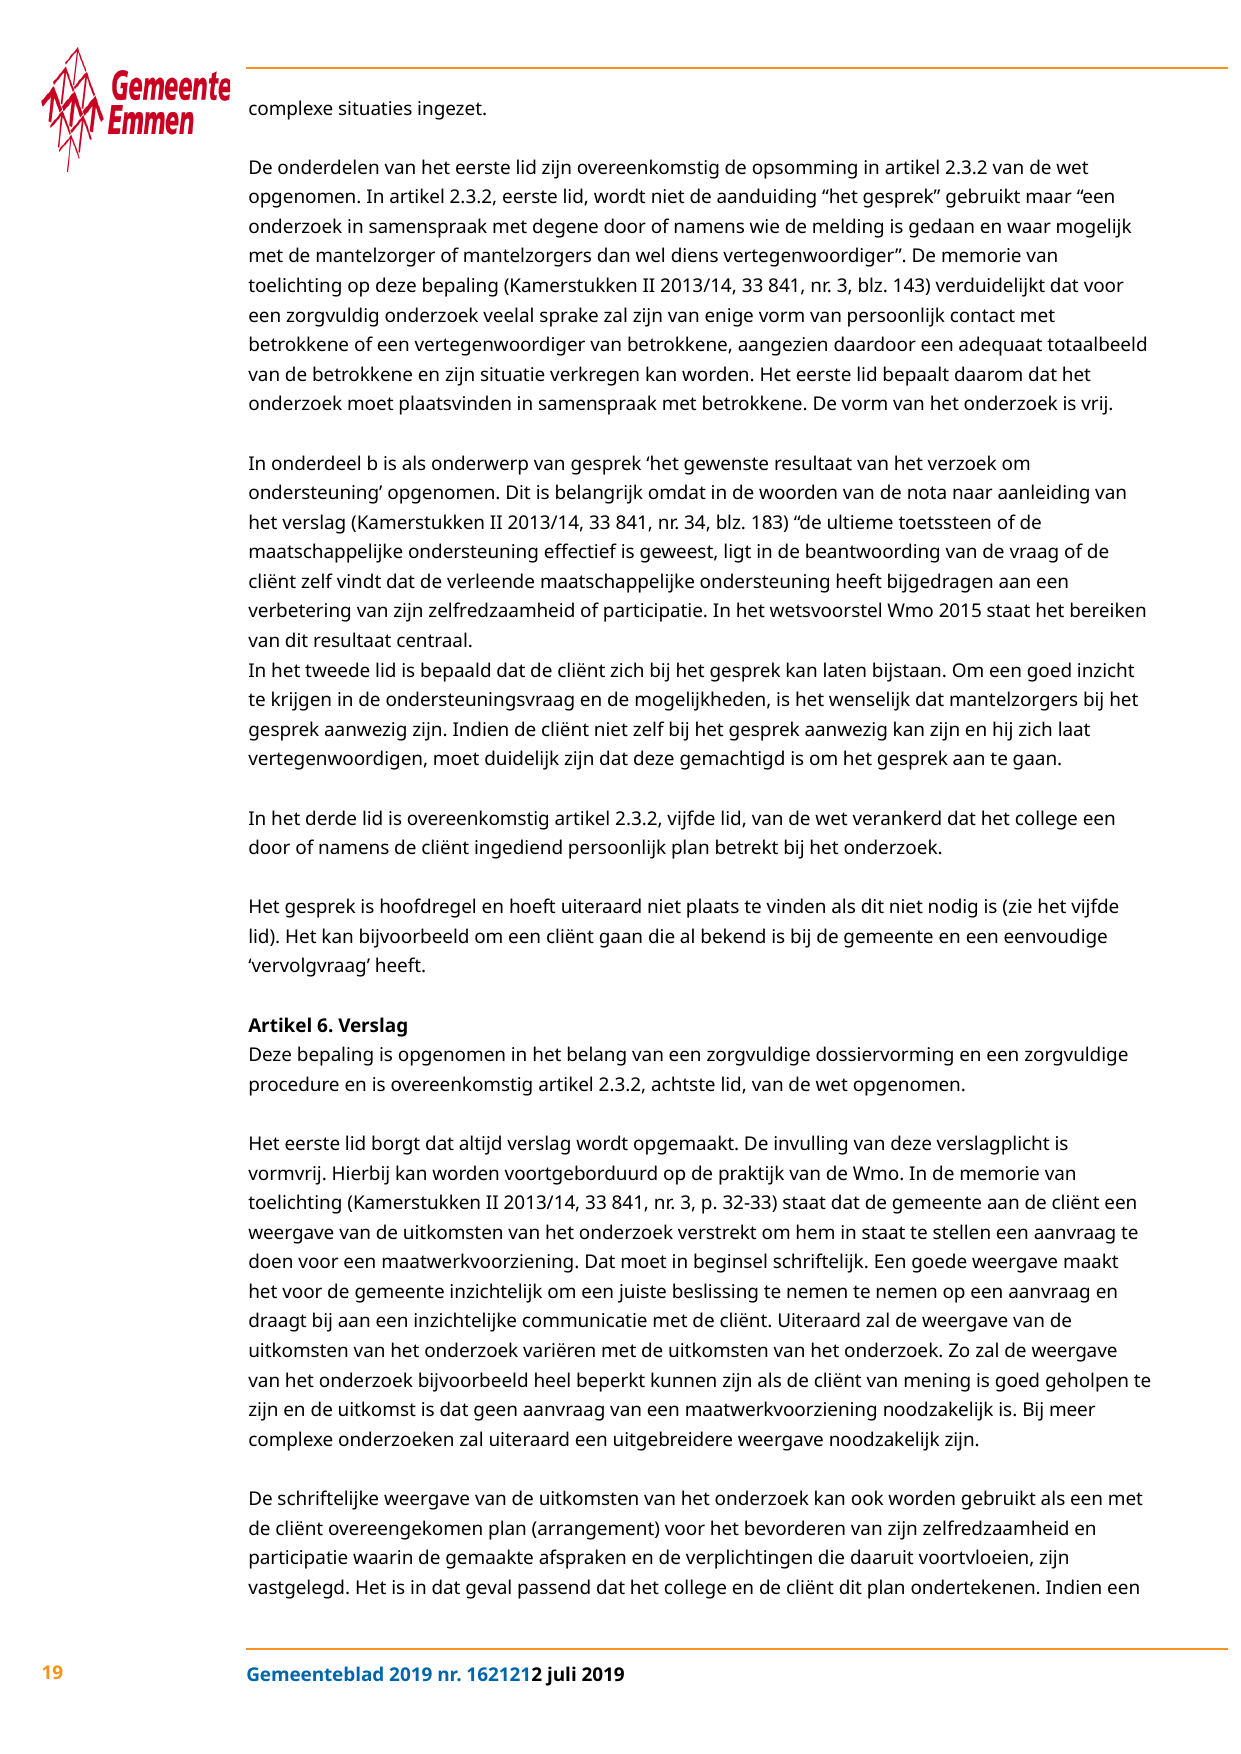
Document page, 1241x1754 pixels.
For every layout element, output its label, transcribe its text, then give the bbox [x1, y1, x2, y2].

text De schriftelijke weergave van de uitkomsten van het onderzoek kan ook worden gebruikt als een met de cliënt overeengekomen plan (arrangement) voor het bevorderen van zijn zelfredzaamheid en participatie waarin de gemaakte afspraken en de verplichtingen die daaruit voortvloeien, zijn vastgelegd. Het is in dat geval passend dat het college en de cliënt dit plan ondertekenen. Indien een [248, 1485, 1152, 1600]
text Artikel 6. Verslag [248, 1012, 1152, 1038]
text complexe situaties ingezet. [248, 95, 1152, 121]
picture [41, 47, 231, 172]
text Het gesprek is hoofdregel en hoeft uiteraard niet plaats te vinden als dit niet nodig is (zie het vijfde lid). Het kan bijvoorbeeld om een cliënt gaan die al bekend is bij de gemeente en een eenvoudige ‘vervolgvraag’ heeft. [248, 893, 1152, 978]
text Deze bepaling is opgenomen in het belang van een zorgvuldige dossiervorming en een zorgvuldige procedure en is overeenkomstig artikel 2.3.2, achtste lid, van de wet opgenomen. [248, 1041, 1152, 1097]
text Het eerste lid borgt dat altijd verslag wordt opgemaakt. De invulling van deze verslagplicht is vormvrij. Hierbij kan worden voortgeborduurd op de praktijk van de Wmo. In de memorie van toelichting (Kamerstukken II 2013/14, 33 841, nr. 3, p. 32-33) staat dat de gemeente aan de cliënt een weergave van de uitkomsten van het onderzoek verstrekt om hem in staat te stellen een aanvraag te doen voor een maatwerkvoorziening. Dat moet in beginsel schriftelijk. Een goede weergave maakt het voor de gemeente inzichtelijk om een juiste beslissing te nemen te nemen op een aanvraag en draagt bij aan een inzichtelijke communicatie met de cliënt. Uiteraard zal de weergave van de uitkomsten van het onderzoek variëren met de uitkomsten van het onderzoek. Zo zal de weergave van het onderzoek bijvoorbeeld heel beperkt kunnen zijn als de cliënt van mening is goed geholpen te zijn en de uitkomst is dat geen aanvraag van een maatwerkvoorziening noodzakelijk is. Bij meer complexe onderzoeken zal uiteraard een uitgebreidere weergave noodzakelijk zijn. [248, 1130, 1152, 1452]
text In het derde lid is overeenkomstig artikel 2.3.2, vijfde lid, van de wet verankerd dat het college een door of namens de cliënt ingediend persoonlijk plan betrekt bij het onderzoek. [248, 805, 1152, 860]
text De onderdelen van het eerste lid zijn overeenkomstig de opsomming in artikel 2.3.2 van de wet opgenomen. In artikel 2.3.2, eerste lid, wordt niet de aanduiding “het gesprek” gebruikt maar “een onderzoek in samenspraak met degene door of namens wie de melding is gedaan en waar mogelijk met de mantelzorger of mantelzorgers dan wel diens vertegenwoordiger”. De memorie van toelichting op deze bepaling (Kamerstukken II 2013/14, 33 841, nr. 3, blz. 143) verduidelijkt dat voor een zorgvuldig onderzoek veelal sprake zal zijn van enige vorm van persoonlijk contact met betrokkene of een vertegenwoordiger van betrokkene, aangezien daardoor een adequaat totaalbeeld van de betrokkene en zijn situatie verkregen kan worden. Het eerste lid bepaalt daarom dat het onderzoek moet plaatsvinden in samenspraak met betrokkene. De vorm van het onderzoek is vrij. [248, 154, 1152, 416]
text In onderdeel b is als onderwerp van gesprek ‘het gewenste resultaat van het verzoek om ondersteuning’ opgenomen. Dit is belangrijk omdat in de woorden van de nota naar aanleiding van het verslag (Kamerstukken II 2013/14, 33 841, nr. 34, blz. 183) “de ultieme toetssteen of de maatschappelijke ondersteuning effectief is geweest, ligt in de beantwoording van de vraag of de cliënt zelf vindt dat de verleende maatschappelijke ondersteuning heeft bijgedragen aan een verbetering van zijn zelfredzaamheid of participatie. In het wetsvoorstel Wmo 2015 staat het bereiken van dit resultaat centraal. [248, 450, 1152, 653]
text In het tweede lid is bepaald dat de cliënt zich bij het gesprek kan laten bijstaan. Om een goed inzicht te krijgen in de ondersteuningsvraag en de mogelijkheden, is het wenselijk dat mantelzorgers bij het gesprek aanwezig zijn. Indien de cliënt niet zelf bij het gesprek aanwezig kan zijn en hij zich laat vertegenwoordigen, moet duidelijk zijn dat deze gemachtigd is om het gesprek aan te gaan. [248, 657, 1152, 771]
